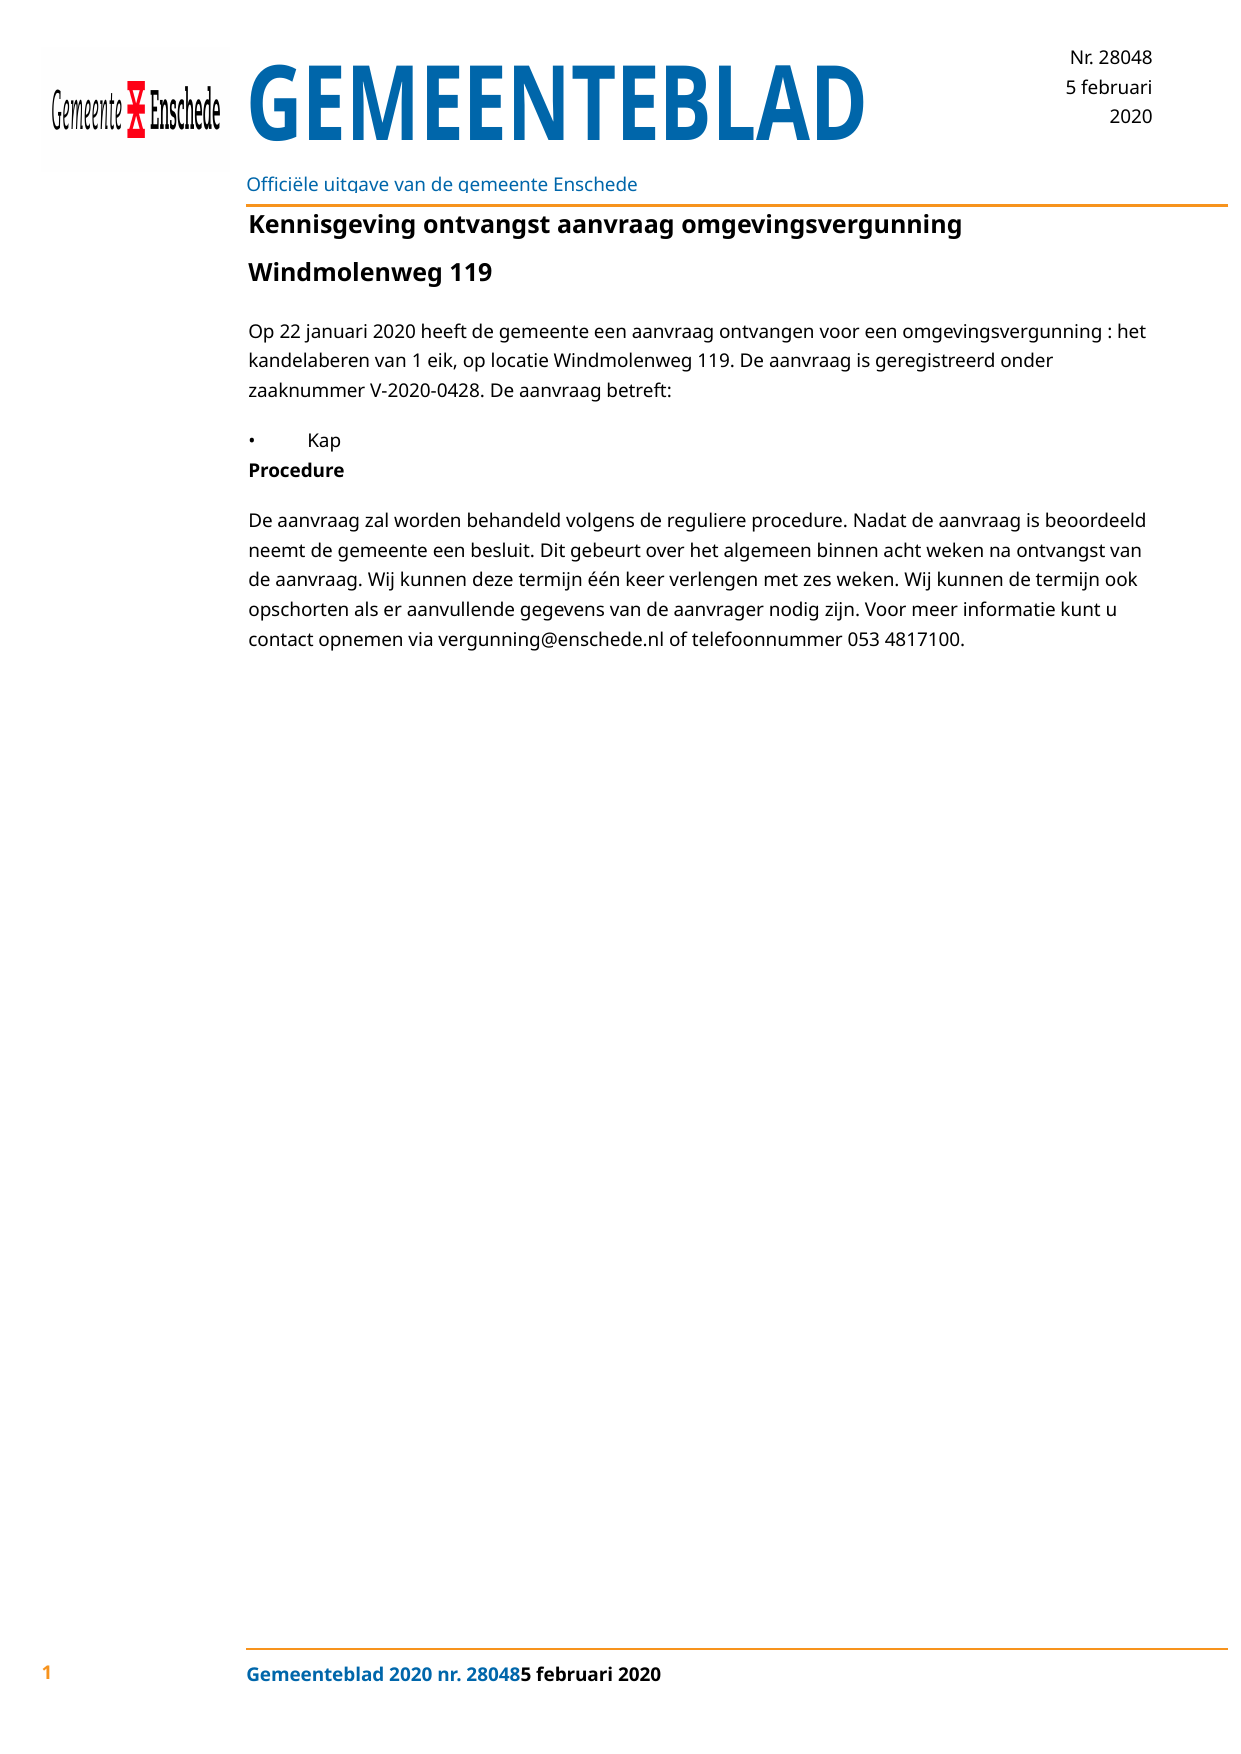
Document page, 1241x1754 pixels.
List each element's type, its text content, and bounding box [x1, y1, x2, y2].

list Kap [248, 427, 1152, 453]
picture [41, 47, 231, 172]
text Kennisgeving ontvangst aanvraag omgevingsvergunning Windmolenweg 119 [248, 207, 1152, 288]
text Op 22 januari 2020 heeft de gemeente een aanvraag ontvangen voor een omgevingsvergunning : het kandelaberen van 1 eik, op locatie Windmolenweg 119. De aanvraag is geregistreerd onder zaaknummer V-2020-0428. De aanvraag betreft: [248, 318, 1152, 403]
text De aanvraag zal worden behandeld volgens de reguliere procedure. Nadat de aanvraag is beoordeeld neemt de gemeente een besluit. Dit gebeurt over het algemeen binnen acht weken na ontvangst van de aanvraag. Wij kunnen deze termijn één keer verlengen met zes weken. Wij kunnen de termijn ook opschorten als er aanvullende gegevens van de aanvrager nodig zijn. Voor meer informatie kunt u contact opnemen via vergunning@enschede.nl of telefoonnummer 053 4817100. [248, 507, 1152, 652]
text Procedure [248, 457, 1152, 483]
